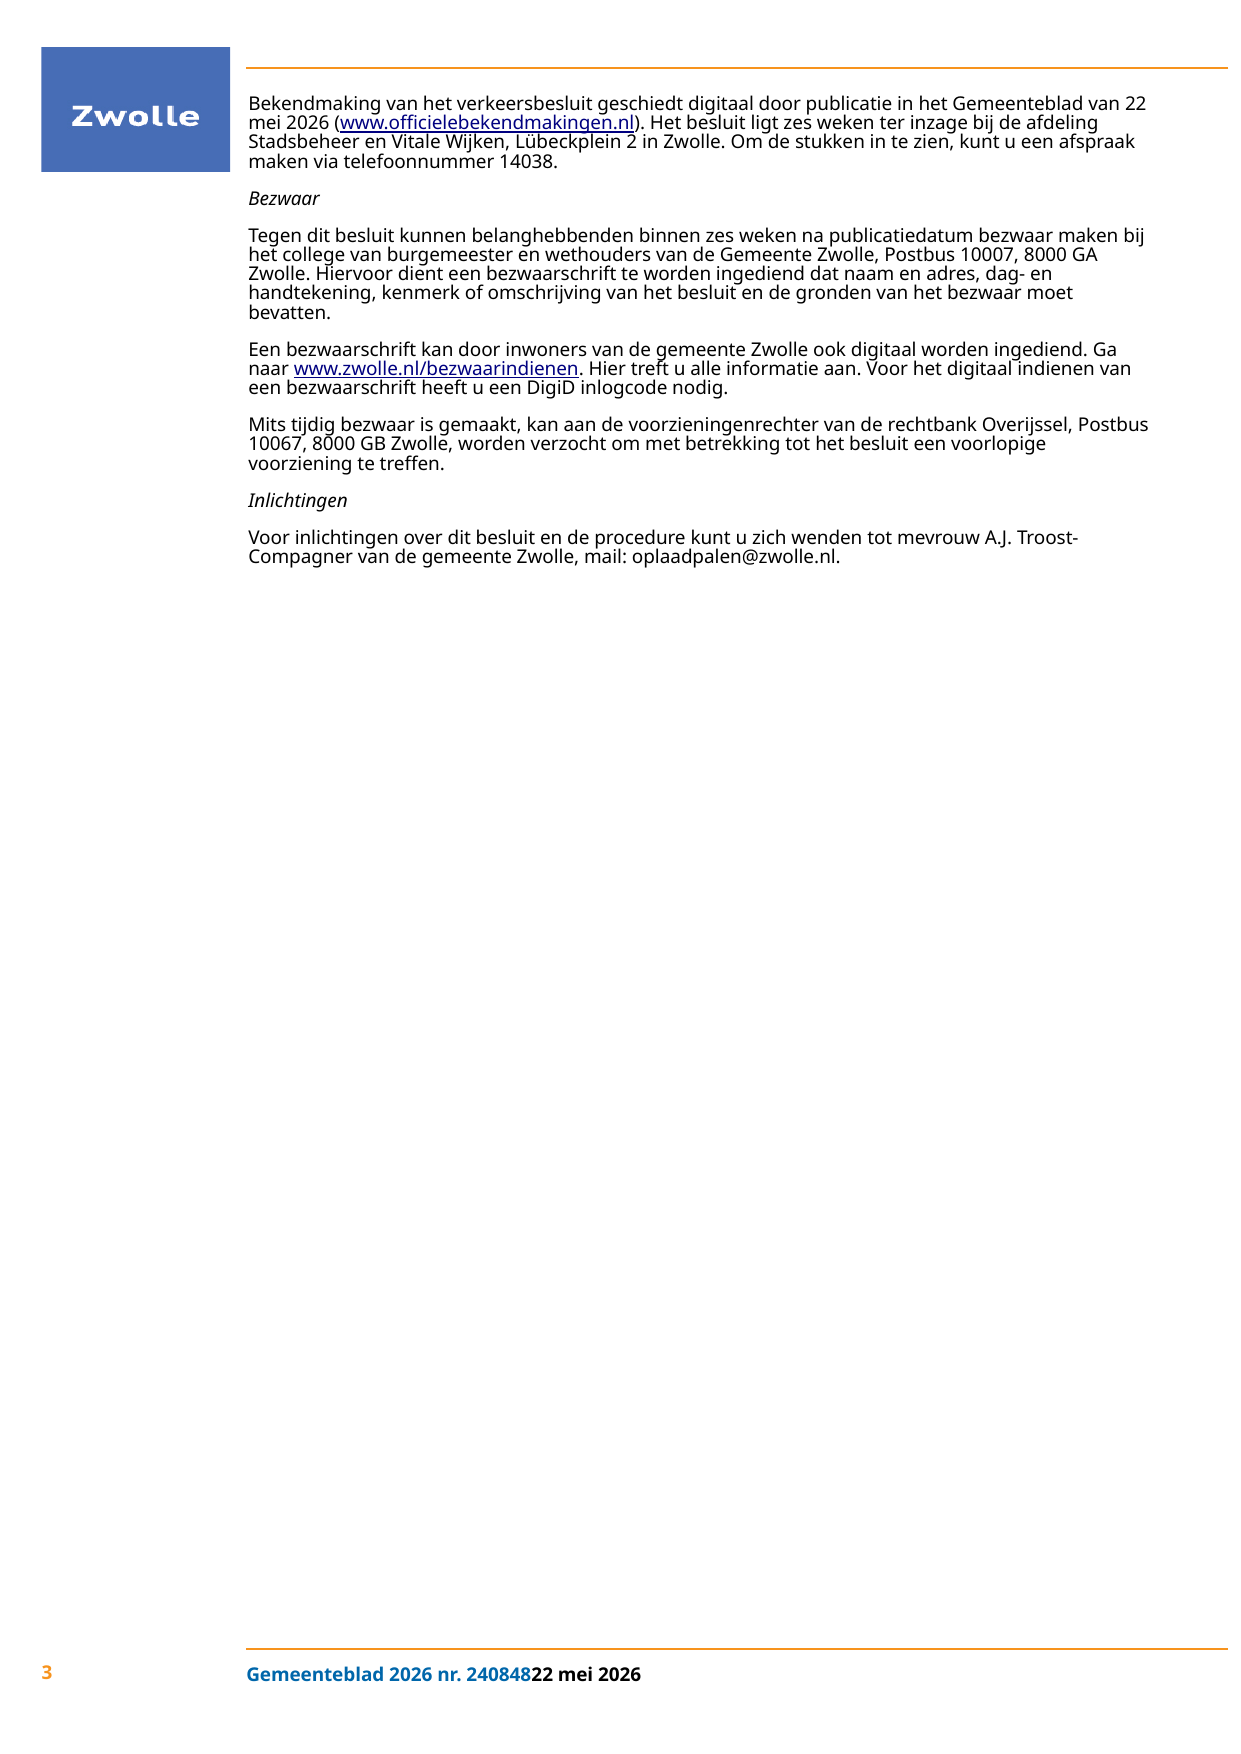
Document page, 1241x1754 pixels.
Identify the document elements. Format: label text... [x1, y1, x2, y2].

text Bekendmaking van het verkeersbesluit geschiedt digitaal door publicatie in het Gemeenteblad van 22 mei 2026 (www.officielebekendmakingen.nl). Het besluit ligt zes weken ter inzage bij de afdeling Stadsbeheer en Vitale Wijken, Lübeckplein 2 in Zwolle. Om de stukken in te zien, kunt u een afspraak maken via telefoonnummer 14038. [248, 95, 1152, 172]
text Een bezwaarschrift kan door inwoners van de gemeente Zwolle ook digitaal worden ingediend. Ga naar www.zwolle.nl/bezwaarindienen. Hier treft u alle informatie aan. Voor het digitaal indienen van een bezwaarschrift heeft u een DigiD inlogcode nodig. [248, 341, 1152, 398]
text Tegen dit besluit kunnen belanghebbenden binnen zes weken na publicatiedatum bezwaar maken bij het college van burgemeester en wethouders van de Gemeente Zwolle, Postbus 10007, 8000 GA Zwolle. Hiervoor dient een bezwaarschrift te worden ingediend dat naam en adres, dag- en handtekening, kenmerk of omschrijving van het besluit en de gronden van het bezwaar moet bevatten. [248, 227, 1152, 323]
picture [41, 47, 231, 172]
text Voor inlichtingen over dit besluit en de procedure kunt u zich wenden tot mevrouw A.J. Troost-Compagner van de gemeente Zwolle, mail: oplaadpalen@zwolle.nl. [248, 529, 1152, 567]
text Bezwaar [248, 189, 1152, 209]
text Inlichtingen [248, 492, 1152, 511]
text Mits tijdig bezwaar is gemaakt, kan aan de voorzieningenrechter van de rechtbank Overijssel, Postbus 10067, 8000 GB Zwolle, worden verzocht om met betrekking tot het besluit een voorlopige voorziening te treffen. [248, 416, 1152, 474]
